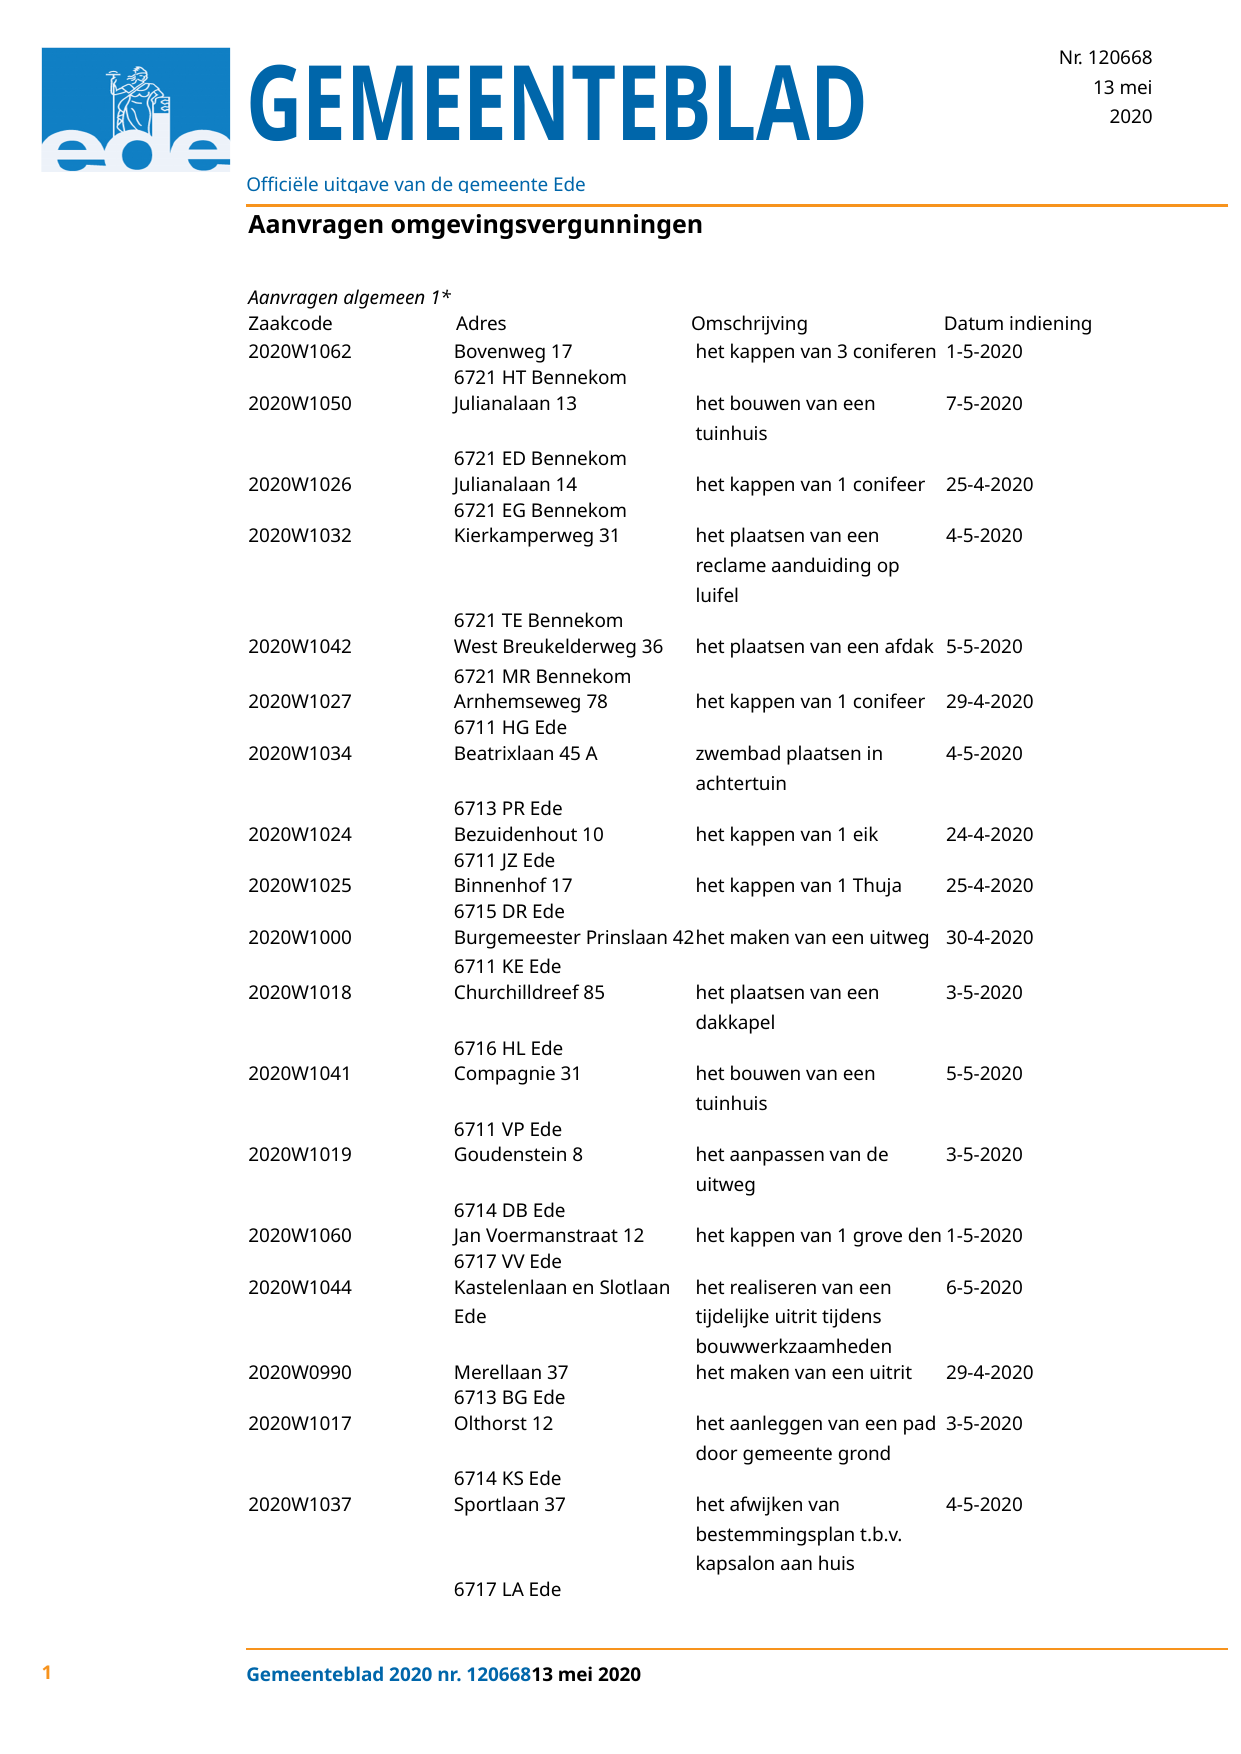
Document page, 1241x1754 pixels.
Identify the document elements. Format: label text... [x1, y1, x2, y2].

table_cell [695, 1248, 946, 1274]
table_cell [946, 1197, 1152, 1222]
table_cell 2020W1000 [248, 924, 454, 979]
text Aanvragen algemeen 1* [248, 284, 1152, 309]
table_cell 6711 JZ Ede [454, 847, 695, 873]
table_cell [946, 497, 1152, 523]
table_cell het kappen van 1 grove den [695, 1223, 946, 1248]
table_cell 29-4-2020 [946, 689, 1152, 714]
table_header 2020W1062 [248, 339, 454, 364]
table_cell [695, 847, 946, 873]
table_cell [946, 365, 1152, 390]
table_cell 3-5-2020 [946, 1410, 1152, 1466]
table_cell 6714 DB Ede [454, 1197, 695, 1222]
table_cell 30-4-2020 [946, 924, 1152, 979]
table_cell 25-4-2020 [946, 471, 1152, 497]
table_cell 4-5-2020 [946, 1491, 1152, 1576]
table_cell het realiseren van een tijdelijke uitrit tijdens bouwwerkzaamheden [695, 1274, 946, 1359]
table_cell [946, 795, 1152, 821]
table_header 1-5-2020 [946, 339, 1152, 364]
table_cell [248, 608, 454, 633]
table_header het kappen van 3 coniferen [695, 339, 946, 364]
table_cell het plaatsen van een afdak [695, 633, 946, 689]
table_cell [248, 714, 454, 740]
table_cell [695, 714, 946, 740]
table_cell 4-5-2020 [946, 740, 1152, 795]
table_cell [946, 847, 1152, 873]
table_cell [695, 365, 946, 390]
table_cell 7-5-2020 [946, 390, 1152, 446]
table_header Adres [456, 310, 691, 335]
table_cell 2020W1037 [248, 1491, 454, 1576]
table_cell Compagnie 31 [454, 1060, 695, 1116]
table_cell Sportlaan 37 [454, 1491, 695, 1576]
table_cell 6715 DR Ede [454, 898, 695, 924]
table_cell 2020W1044 [248, 1274, 454, 1359]
table_cell 24-4-2020 [946, 821, 1152, 847]
table_cell 5-5-2020 [946, 633, 1152, 689]
table_cell het bouwen van een tuinhuis [695, 390, 946, 446]
table_cell het aanleggen van een pad door gemeente grond [695, 1410, 946, 1466]
table_cell 6714 KS Ede [454, 1466, 695, 1491]
table_cell [248, 497, 454, 523]
table_cell Binnenhof 17 [454, 873, 695, 898]
table_cell [946, 608, 1152, 633]
table_cell 6717 LA Ede [454, 1576, 695, 1602]
text Aanvragen omgevingsvergunningen [248, 207, 1152, 241]
table_cell [248, 1035, 454, 1060]
table_cell 6721 ED Bennekom [454, 446, 695, 471]
table_cell 6716 HL Ede [454, 1035, 695, 1060]
table_cell 2020W0990 [248, 1359, 454, 1384]
table_cell [248, 1385, 454, 1410]
table_cell 6721 HT Bennekom [454, 365, 695, 390]
table_cell [248, 1466, 454, 1491]
table_cell [248, 1197, 454, 1222]
table_cell 2020W1034 [248, 740, 454, 795]
table_header Bovenweg 17 [454, 339, 695, 364]
table_cell 2020W1026 [248, 471, 454, 497]
table_cell [695, 446, 946, 471]
table_cell [695, 795, 946, 821]
table_cell Burgemeester Prinslaan 42 6711 KE Ede [454, 924, 695, 979]
table_header Datum indiening [944, 310, 1152, 335]
table_cell [248, 1116, 454, 1141]
table_cell [248, 1248, 454, 1274]
picture [41, 47, 231, 172]
table_cell het aanpassen van de uitweg [695, 1141, 946, 1197]
table_cell [946, 1035, 1152, 1060]
table_cell [946, 898, 1152, 924]
table_cell [248, 847, 454, 873]
table_cell [695, 1116, 946, 1141]
table_cell 2020W1017 [248, 1410, 454, 1466]
table_cell Jan Voermanstraat 12 [454, 1223, 695, 1248]
table_cell [946, 714, 1152, 740]
table_cell [695, 608, 946, 633]
table_cell Goudenstein 8 [454, 1141, 695, 1197]
table_cell 2020W1042 [248, 633, 454, 689]
table_cell het kappen van 1 conifeer [695, 471, 946, 497]
table_cell 6711 HG Ede [454, 714, 695, 740]
table_cell [946, 1576, 1152, 1602]
table_cell 6713 BG Ede [454, 1385, 695, 1410]
table_cell 2020W1024 [248, 821, 454, 847]
table_cell 3-5-2020 [946, 1141, 1152, 1197]
table_cell 6721 EG Bennekom [454, 497, 695, 523]
table_cell 6717 VV Ede [454, 1248, 695, 1274]
table_cell Arnhemseweg 78 [454, 689, 695, 714]
table_cell Julianalaan 14 [454, 471, 695, 497]
table_cell [695, 1466, 946, 1491]
table_cell het kappen van 1 conifeer [695, 689, 946, 714]
table_cell West Breukelderweg 36 6721 MR Bennekom [454, 633, 695, 689]
table_cell 4-5-2020 [946, 523, 1152, 608]
table_cell [248, 898, 454, 924]
table_cell [695, 1197, 946, 1222]
table_cell 2020W1027 [248, 689, 454, 714]
table_cell [248, 365, 454, 390]
table_cell Julianalaan 13 [454, 390, 695, 446]
table_cell Bezuidenhout 10 [454, 821, 695, 847]
table_cell [946, 1116, 1152, 1141]
table_cell [695, 1385, 946, 1410]
table_cell [695, 1576, 946, 1602]
table_cell het kappen van 1 Thuja [695, 873, 946, 898]
table_cell het maken van een uitweg [695, 924, 946, 979]
table_cell [248, 795, 454, 821]
table_cell 2020W1018 [248, 979, 454, 1035]
table_cell 3-5-2020 [946, 979, 1152, 1035]
table_cell Kierkamperweg 31 [454, 523, 695, 608]
table_cell [248, 446, 454, 471]
table_cell 6-5-2020 [946, 1274, 1152, 1359]
table_cell 2020W1050 [248, 390, 454, 446]
table_cell [946, 1385, 1152, 1410]
table_cell het kappen van 1 eik [695, 821, 946, 847]
table_cell 1-5-2020 [946, 1223, 1152, 1248]
table_cell [946, 446, 1152, 471]
table_cell Churchilldreef 85 [454, 979, 695, 1035]
table_cell 2020W1041 [248, 1060, 454, 1116]
table_cell het afwijken van bestemmingsplan t.b.v. kapsalon aan huis [695, 1491, 946, 1576]
table_cell 25-4-2020 [946, 873, 1152, 898]
table_cell het plaatsen van een dakkapel [695, 979, 946, 1035]
table_cell het bouwen van een tuinhuis [695, 1060, 946, 1116]
table_cell 2020W1019 [248, 1141, 454, 1197]
table_cell zwembad plaatsen in achtertuin [695, 740, 946, 795]
table_cell [695, 898, 946, 924]
table_cell [695, 1035, 946, 1060]
table_cell 6711 VP Ede [454, 1116, 695, 1141]
table_cell Merellaan 37 [454, 1359, 695, 1384]
table_header Zaakcode [248, 310, 456, 335]
table_cell 2020W1025 [248, 873, 454, 898]
table_cell Kastelenlaan en Slotlaan Ede [454, 1274, 695, 1359]
table_cell Olthorst 12 [454, 1410, 695, 1466]
table_header Omschrijving [691, 310, 944, 335]
table_cell Beatrixlaan 45 A [454, 740, 695, 795]
table_cell [946, 1466, 1152, 1491]
table_cell 6713 PR Ede [454, 795, 695, 821]
table_cell 6721 TE Bennekom [454, 608, 695, 633]
table_cell 29-4-2020 [946, 1359, 1152, 1384]
table_cell [695, 497, 946, 523]
table_cell het maken van een uitrit [695, 1359, 946, 1384]
table_cell 2020W1032 [248, 523, 454, 608]
table_cell [946, 1248, 1152, 1274]
table_cell 5-5-2020 [946, 1060, 1152, 1116]
table_cell 2020W1060 [248, 1223, 454, 1248]
table_cell [248, 1576, 454, 1602]
table_cell het plaatsen van een reclame aanduiding op luifel [695, 523, 946, 608]
